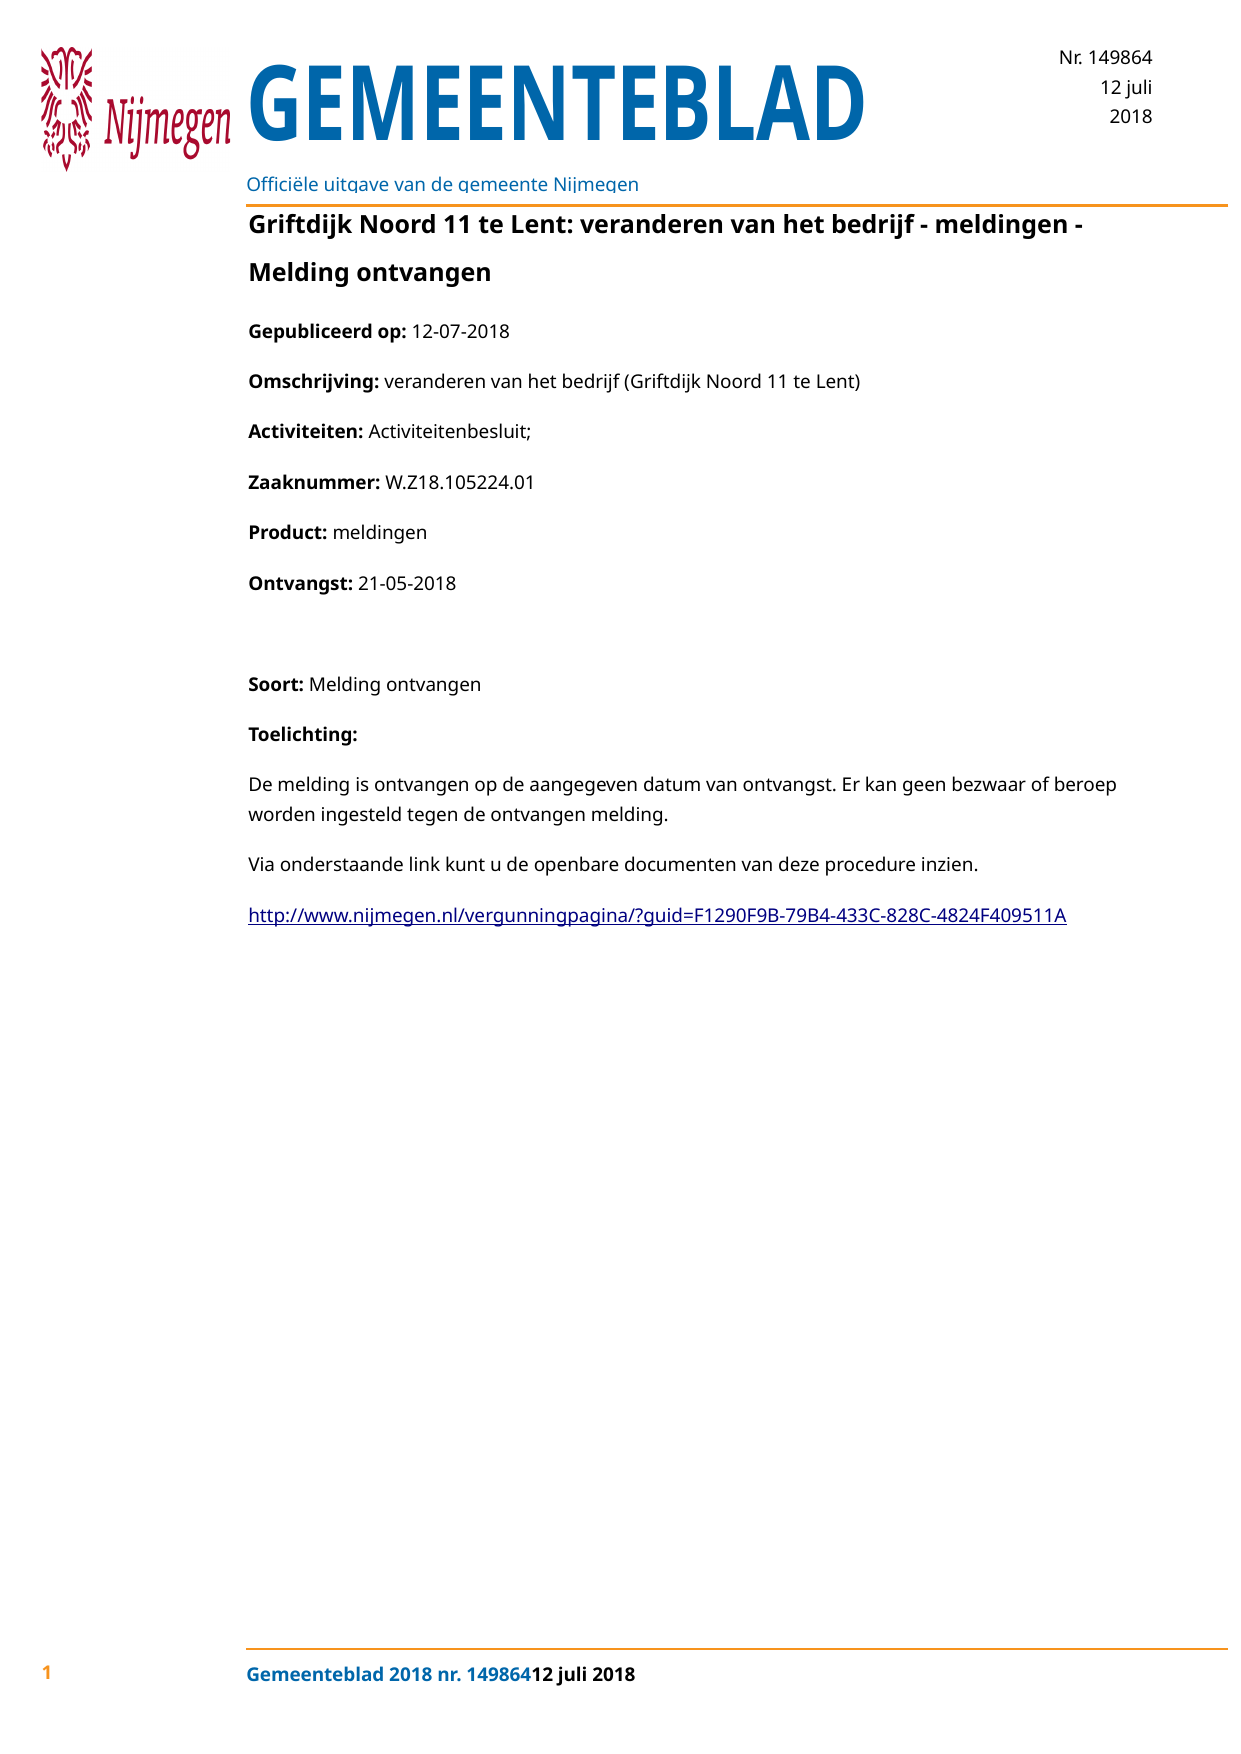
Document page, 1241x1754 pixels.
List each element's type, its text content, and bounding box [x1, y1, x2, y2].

text Soort: Melding ontvangen [248, 671, 1152, 697]
text Toelichting: [248, 721, 1152, 747]
picture [41, 47, 231, 172]
text Gepubliceerd op: 12-07-2018 [248, 318, 1152, 344]
text Via onderstaande link kunt u de openbare documenten van deze procedure inzien. [248, 852, 1152, 877]
text Omschrijving: veranderen van het bedrijf (Griftdijk Noord 11 te Lent) [248, 368, 1152, 394]
text Ontvangst: 21-05-2018 [248, 570, 1152, 596]
text Zaaknummer: W.Z18.105224.01 [248, 469, 1152, 495]
text Product: meldingen [248, 519, 1152, 545]
text Activiteiten: Activiteitenbesluit; [248, 419, 1152, 444]
text Griftdijk Noord 11 te Lent: veranderen van het bedrijf - meldingen - Melding ontvangen [248, 207, 1152, 288]
text De melding is ontvangen op de aangegeven datum van ontvangst. Er kan geen bezwaar of beroep worden ingesteld tegen de ontvangen melding. [248, 772, 1152, 827]
text http://www.nijmegen.nl/vergunningpagina/?guid=F1290F9B-79B4-433C-828C-4824F409511A [248, 902, 1152, 928]
